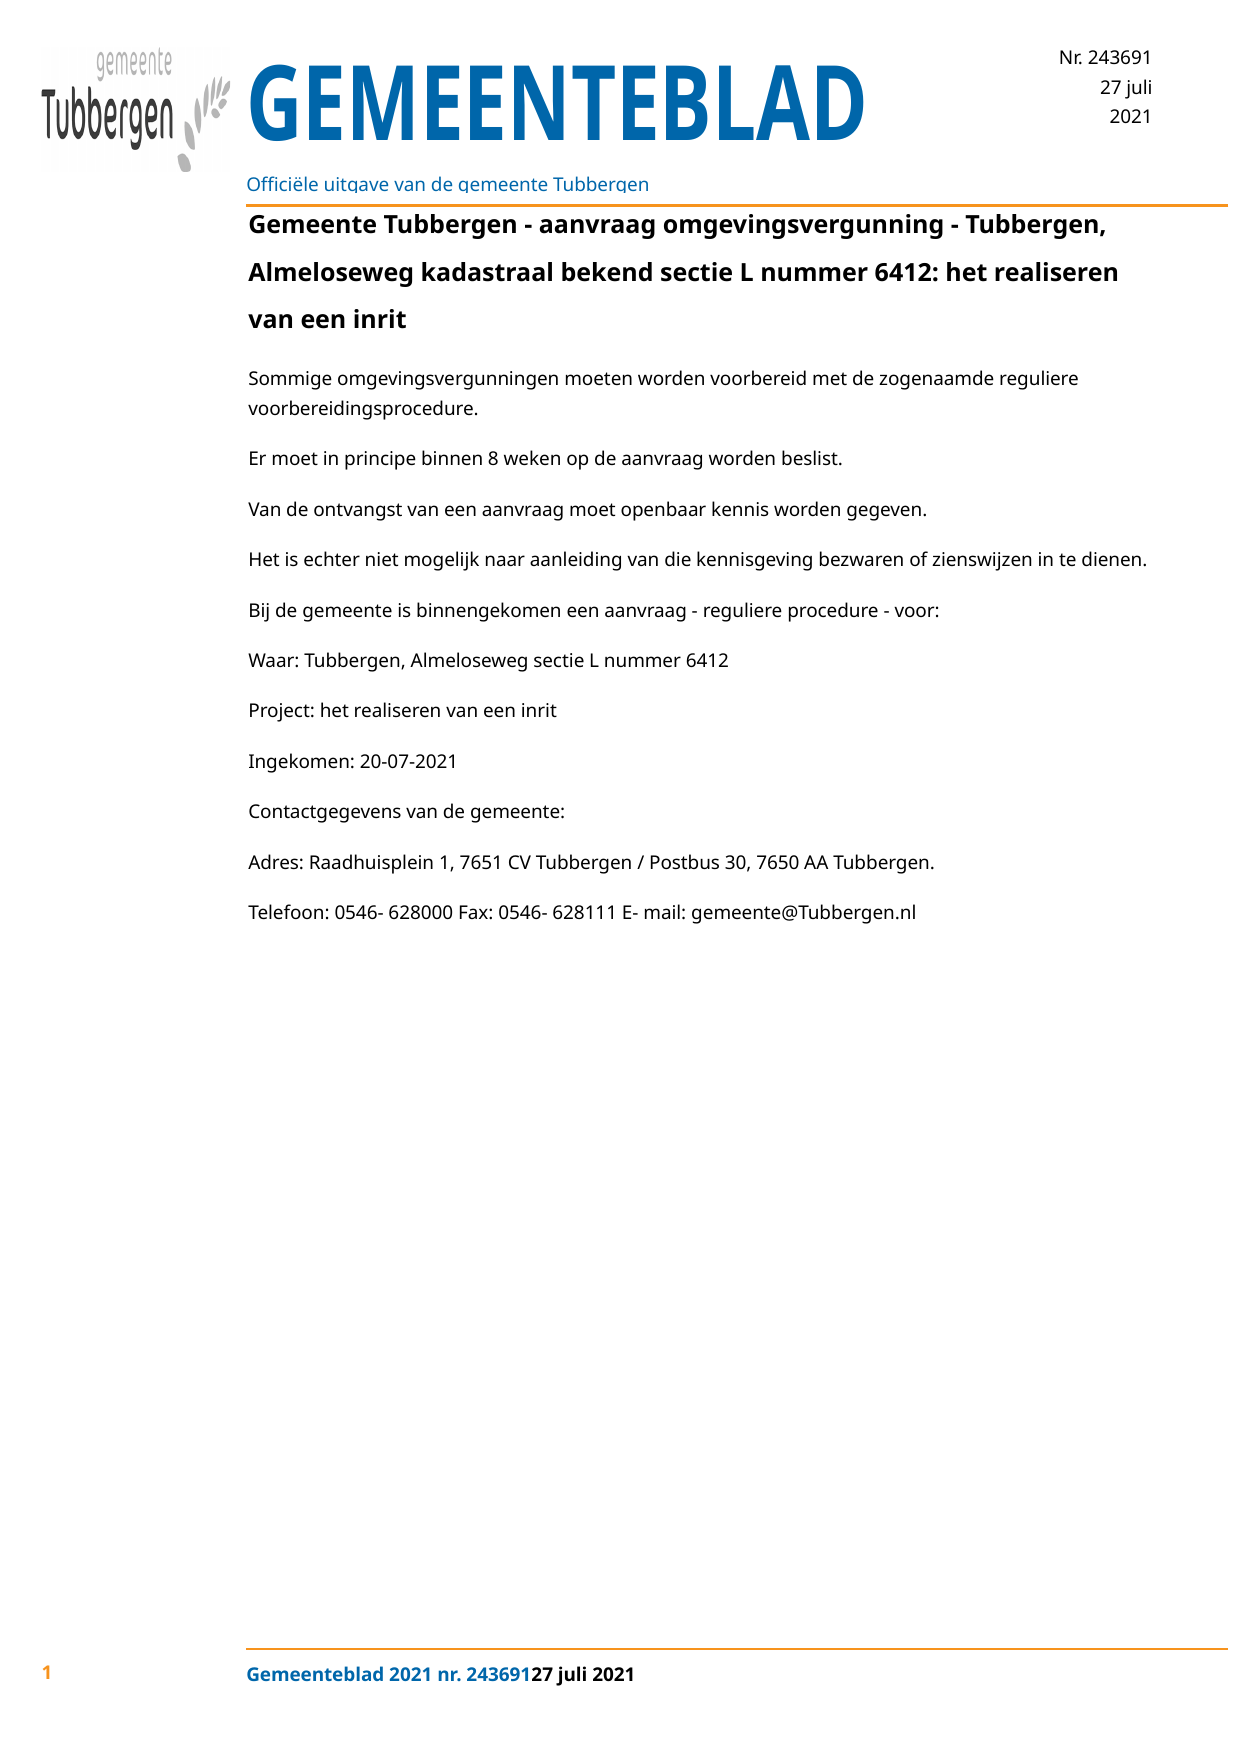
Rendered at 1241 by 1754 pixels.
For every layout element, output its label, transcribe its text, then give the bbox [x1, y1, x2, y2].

text Het is echter niet mogelijk naar aanleiding van die kennisgeving bezwaren of zienswijzen in te dienen. [248, 546, 1152, 572]
text Waar: Tubbergen, Almeloseweg sectie L nummer 6412 [248, 647, 1152, 673]
text Ingekomen: 20-07-2021 [248, 748, 1152, 774]
text Sommige omgevingsvergunningen moeten worden voorbereid met de zogenaamde reguliere voorbereidingsprocedure. [248, 366, 1152, 421]
text Bij de gemeente is binnengekomen een aanvraag - reguliere procedure - voor: [248, 597, 1152, 622]
text Project: het realiseren van een inrit [248, 698, 1152, 723]
text Gemeente Tubbergen - aanvraag omgevingsvergunning - Tubbergen, Almeloseweg kadastraal bekend sectie L nummer 6412: het realiseren van een inrit [248, 207, 1152, 336]
text Telefoon: 0546- 628000 Fax: 0546- 628111 E- mail: gemeente@Tubbergen.nl [248, 899, 1152, 925]
picture [41, 47, 231, 172]
text Er moet in principe binnen 8 weken op de aanvraag worden beslist. [248, 446, 1152, 471]
text Adres: Raadhuisplein 1, 7651 CV Tubbergen / Postbus 30, 7650 AA Tubbergen. [248, 849, 1152, 874]
text Van de ontvangst van een aanvraag moet openbaar kennis worden gegeven. [248, 496, 1152, 522]
text Contactgegevens van de gemeente: [248, 798, 1152, 824]
